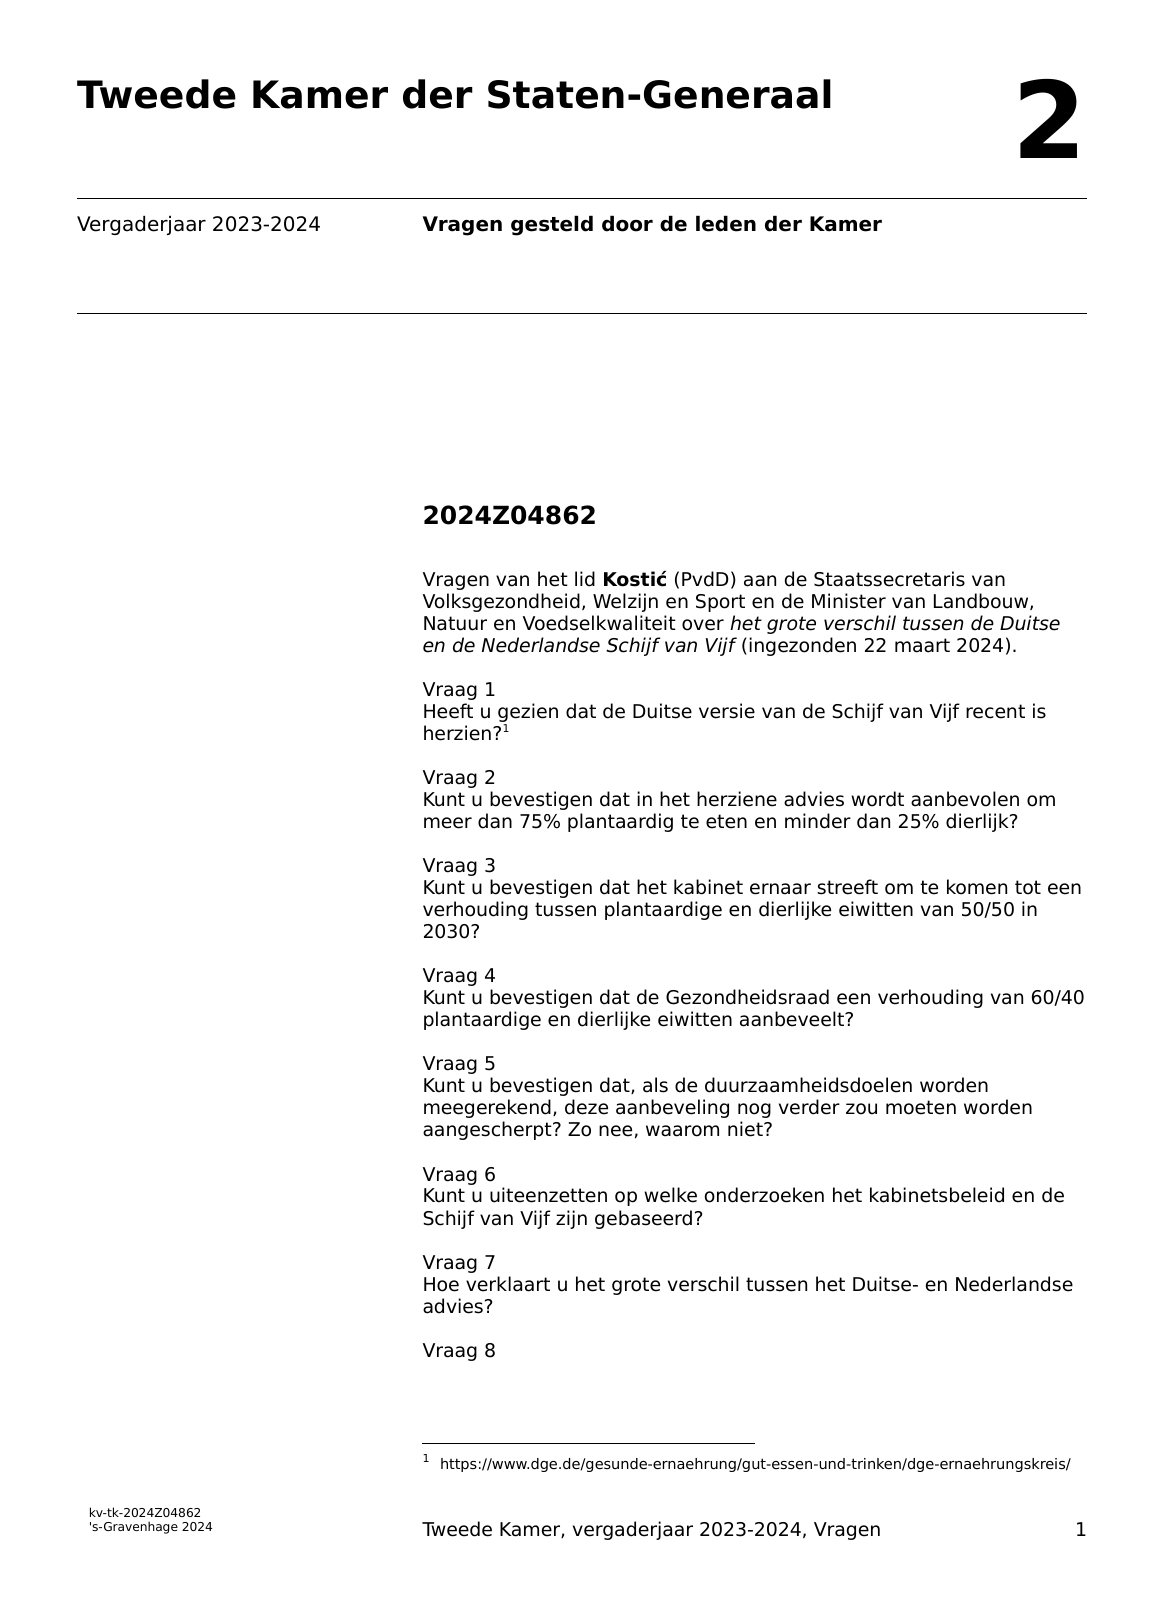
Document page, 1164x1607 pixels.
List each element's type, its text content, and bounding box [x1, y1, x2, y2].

text Kunt u bevestigen dat, als de duurzaamheidsdoelen worden meegerekend, deze aanbeveling nog verder zou moeten worden aangescherpt? Zo nee, waarom niet? [422, 1075, 1087, 1141]
text Vraag 3 [422, 855, 1087, 877]
text Kunt u uiteenzetten op welke onderzoeken het kabinetsbeleid en de Schijf van Vijf zijn gebaseerd? [422, 1185, 1087, 1229]
text Vraag 2 [422, 767, 1087, 789]
table_cell Vragen gesteld door de leden der Kamer [422, 199, 1087, 313]
text Vraag 4 [422, 965, 1087, 987]
text 's-Gravenhage 2024 [88, 1520, 323, 1534]
text kv-tk-2024Z04862 [88, 1506, 323, 1520]
text Vraag 5 [422, 1053, 1087, 1075]
table_header 2 [886, 59, 1087, 198]
text Kunt u bevestigen dat het kabinet ernaar streeft om te komen tot een verhouding tussen plantaardige en dierlijke eiwitten van 50/50 in 2030? [422, 877, 1087, 943]
text Vraag 7 [422, 1252, 1087, 1273]
text Kunt u bevestigen dat de Gezondheidsraad een verhouding van 60/40 plantaardige en dierlijke eiwitten aanbeveelt? [422, 987, 1087, 1031]
text 2024Z04862 [422, 501, 1087, 531]
table_header Tweede Kamer der Staten-Generaal [77, 59, 886, 198]
text Heeft u gezien dat de Duitse versie van de Schijf van Vijf recent is herzien? [422, 701, 1087, 745]
text Vraag 8 [422, 1340, 1087, 1362]
text Hoe verklaart u het grote verschil tussen het Duitse- en Nederlandse advies? [422, 1273, 1087, 1317]
text Vragen van het lid Kostić (PvdD) aan de Staatssecretaris van Volksgezondheid, Welzijn en Sport en de Minister van Landbouw, Natuur en Voedselkwaliteit over het grote verschil tussen de Duitse en de Nederlandse Schijf van Vijf (ingezonden 22 maart 2024). [422, 569, 1087, 657]
text Kunt u bevestigen dat in het herziene advies wordt aanbevolen om meer dan 75% plantaardig te eten en minder dan 25% dierlijk? [422, 789, 1087, 833]
text Vraag 6 [422, 1163, 1087, 1185]
text https://www.dge.de/gesunde-ernaehrung/gut-essen-und-trinken/dge-ernaehrungskreis/ [422, 1452, 1087, 1474]
table_cell Vergaderjaar 2023-2024 [77, 199, 422, 313]
text Vraag 1 [422, 679, 1087, 701]
